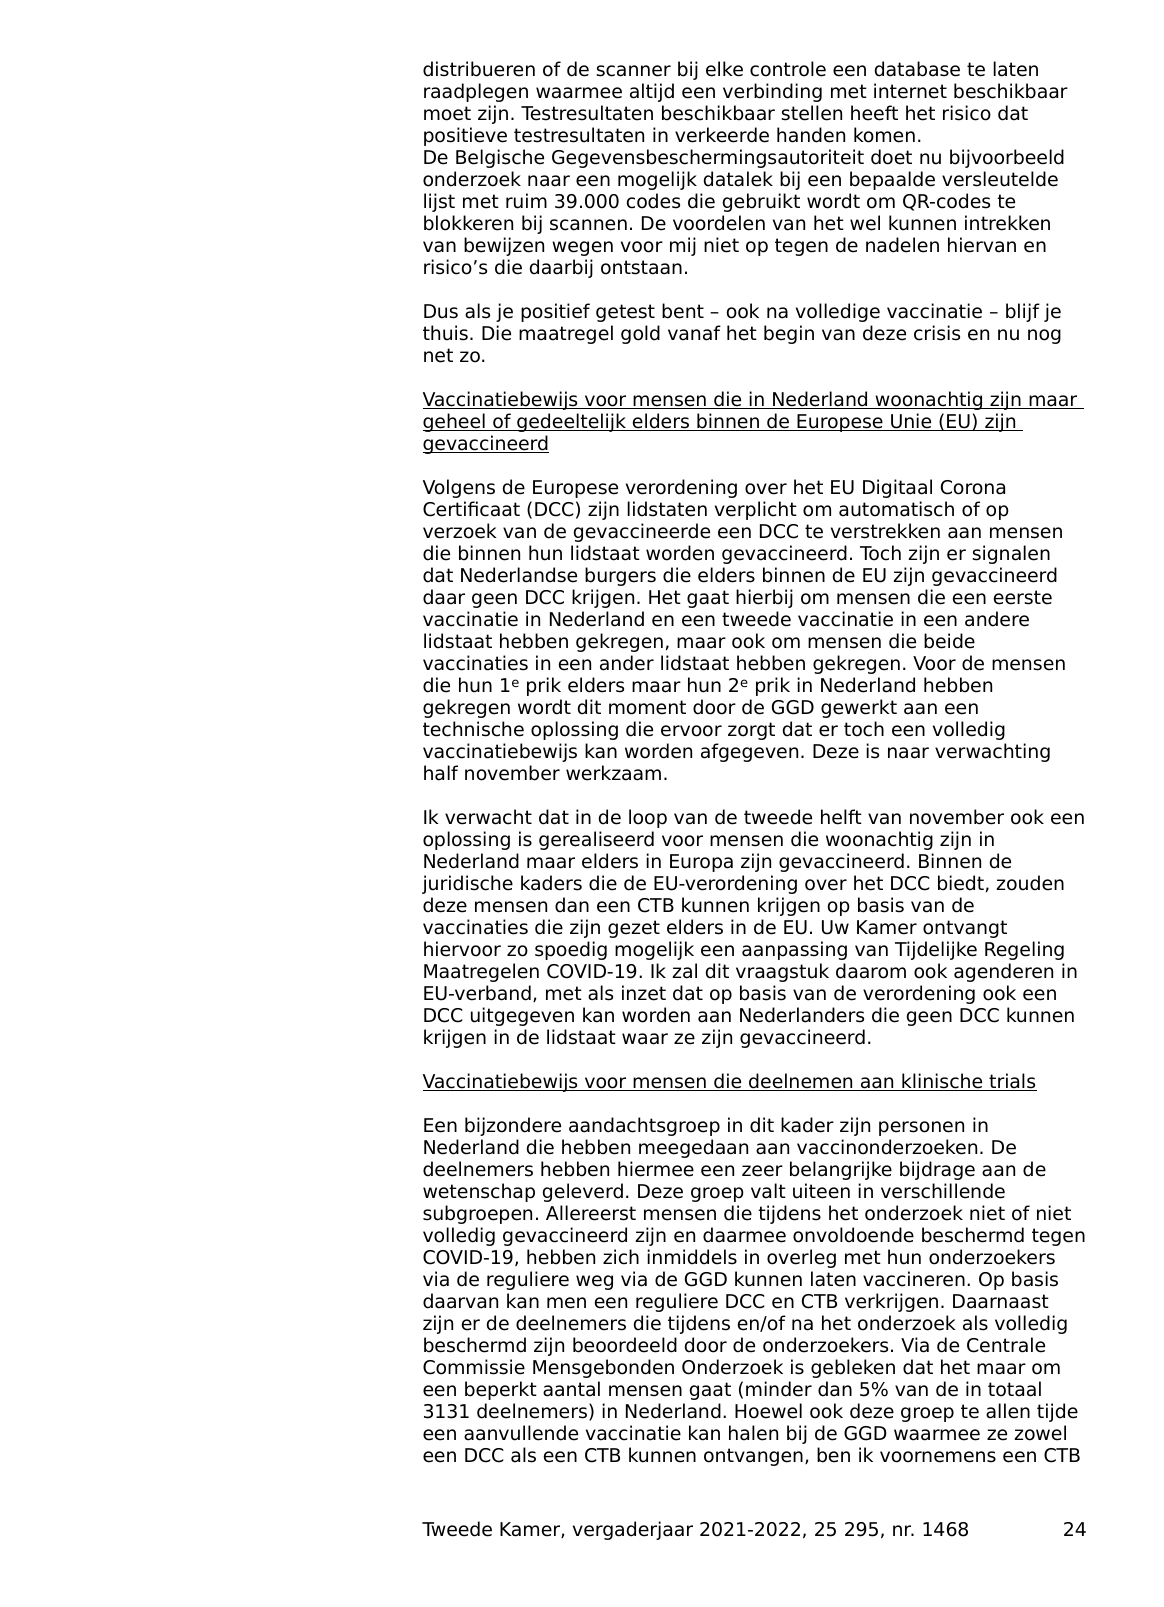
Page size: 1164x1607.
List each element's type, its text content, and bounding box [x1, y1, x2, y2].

text distribueren of de scanner bij elke controle een database te laten raadplegen waarmee altijd een verbinding met internet beschikbaar moet zijn. Testresultaten beschikbaar stellen heeft het risico dat positieve testresultaten in verkeerde handen komen. [422, 59, 1087, 147]
subtitle Vaccinatiebewijs voor mensen die in Nederland woonachtig zijn maar geheel of gedeeltelijk elders binnen de Europese Unie (EU) zijn gevaccineerd [422, 389, 1087, 455]
text Een bijzondere aandachtsgroep in dit kader zijn personen in Nederland die hebben meegedaan aan vaccinonderzoeken. De deelnemers hebben hiermee een zeer belangrijke bijdrage aan de wetenschap geleverd. Deze groep valt uiteen in verschillende subgroepen. Allereerst mensen die tijdens het onderzoek niet of niet volledig gevaccineerd zijn en daarmee onvoldoende beschermd tegen COVID-19, hebben zich inmiddels in overleg met hun onderzoekers via de reguliere weg via de GGD kunnen laten vaccineren. Op basis daarvan kan men een reguliere DCC en CTB verkrijgen. Daarnaast zijn er de deelnemers die tijdens en/of na het onderzoek als volledig beschermd zijn beoordeeld door de onderzoekers. Via de Centrale Commissie Mensgebonden Onderzoek is gebleken dat het maar om een beperkt aantal mensen gaat (minder dan 5% van de in totaal 3131 deelnemers) in Nederland. Hoewel ook deze groep te allen tijde een aanvullende vaccinatie kan halen bij de GGD waarmee ze zowel een DCC als een CTB kunnen ontvangen, ben ik voornemens een CTB [422, 1115, 1087, 1467]
text De Belgische Gegevensbeschermingsautoriteit doet nu bijvoorbeeld onderzoek naar een mogelijk datalek bij een bepaalde versleutelde lijst met ruim 39.000 codes die gebruikt wordt om QR-codes te blokkeren bij scannen. De voordelen van het wel kunnen intrekken van bewijzen wegen voor mij niet op tegen de nadelen hiervan en risico’s die daarbij ontstaan. [422, 147, 1087, 279]
text Dus als je positief getest bent – ook na volledige vaccinatie – blijf je thuis. Die maatregel gold vanaf het begin van deze crisis en nu nog net zo. [422, 301, 1087, 367]
subtitle Vaccinatiebewijs voor mensen die deelnemen aan klinische trials [422, 1071, 1087, 1093]
text Ik verwacht dat in de loop van de tweede helft van november ook een oplossing is gerealiseerd voor mensen die woonachtig zijn in Nederland maar elders in Europa zijn gevaccineerd. Binnen de juridische kaders die de EU-verordening over het DCC biedt, zouden deze mensen dan een CTB kunnen krijgen op basis van de vaccinaties die zijn gezet elders in de EU. Uw Kamer ontvangt hiervoor zo spoedig mogelijk een aanpassing van Tijdelijke Regeling Maatregelen COVID-19. Ik zal dit vraagstuk daarom ook agenderen in EU-verband, met als inzet dat op basis van de verordening ook een DCC uitgegeven kan worden aan Nederlanders die geen DCC kunnen krijgen in de lidstaat waar ze zijn gevaccineerd. [422, 807, 1087, 1049]
text Volgens de Europese verordening over het EU Digitaal Corona Certificaat (DCC) zijn lidstaten verplicht om automatisch of op verzoek van de gevaccineerde een DCC te verstrekken aan mensen die binnen hun lidstaat worden gevaccineerd. Toch zijn er signalen dat Nederlandse burgers die elders binnen de EU zijn gevaccineerd daar geen DCC krijgen. Het gaat hierbij om mensen die een eerste vaccinatie in Nederland en een tweede vaccinatie in een andere lidstaat hebben gekregen, maar ook om mensen die beide vaccinaties in een ander lidstaat hebben gekregen. Voor de mensen die hun 1e prik elders maar hun 2e prik in Nederland hebben gekregen wordt dit moment door de GGD gewerkt aan een technische oplossing die ervoor zorgt dat er toch een volledig vaccinatiebewijs kan worden afgegeven. Deze is naar verwachting half november werkzaam. [422, 477, 1087, 785]
